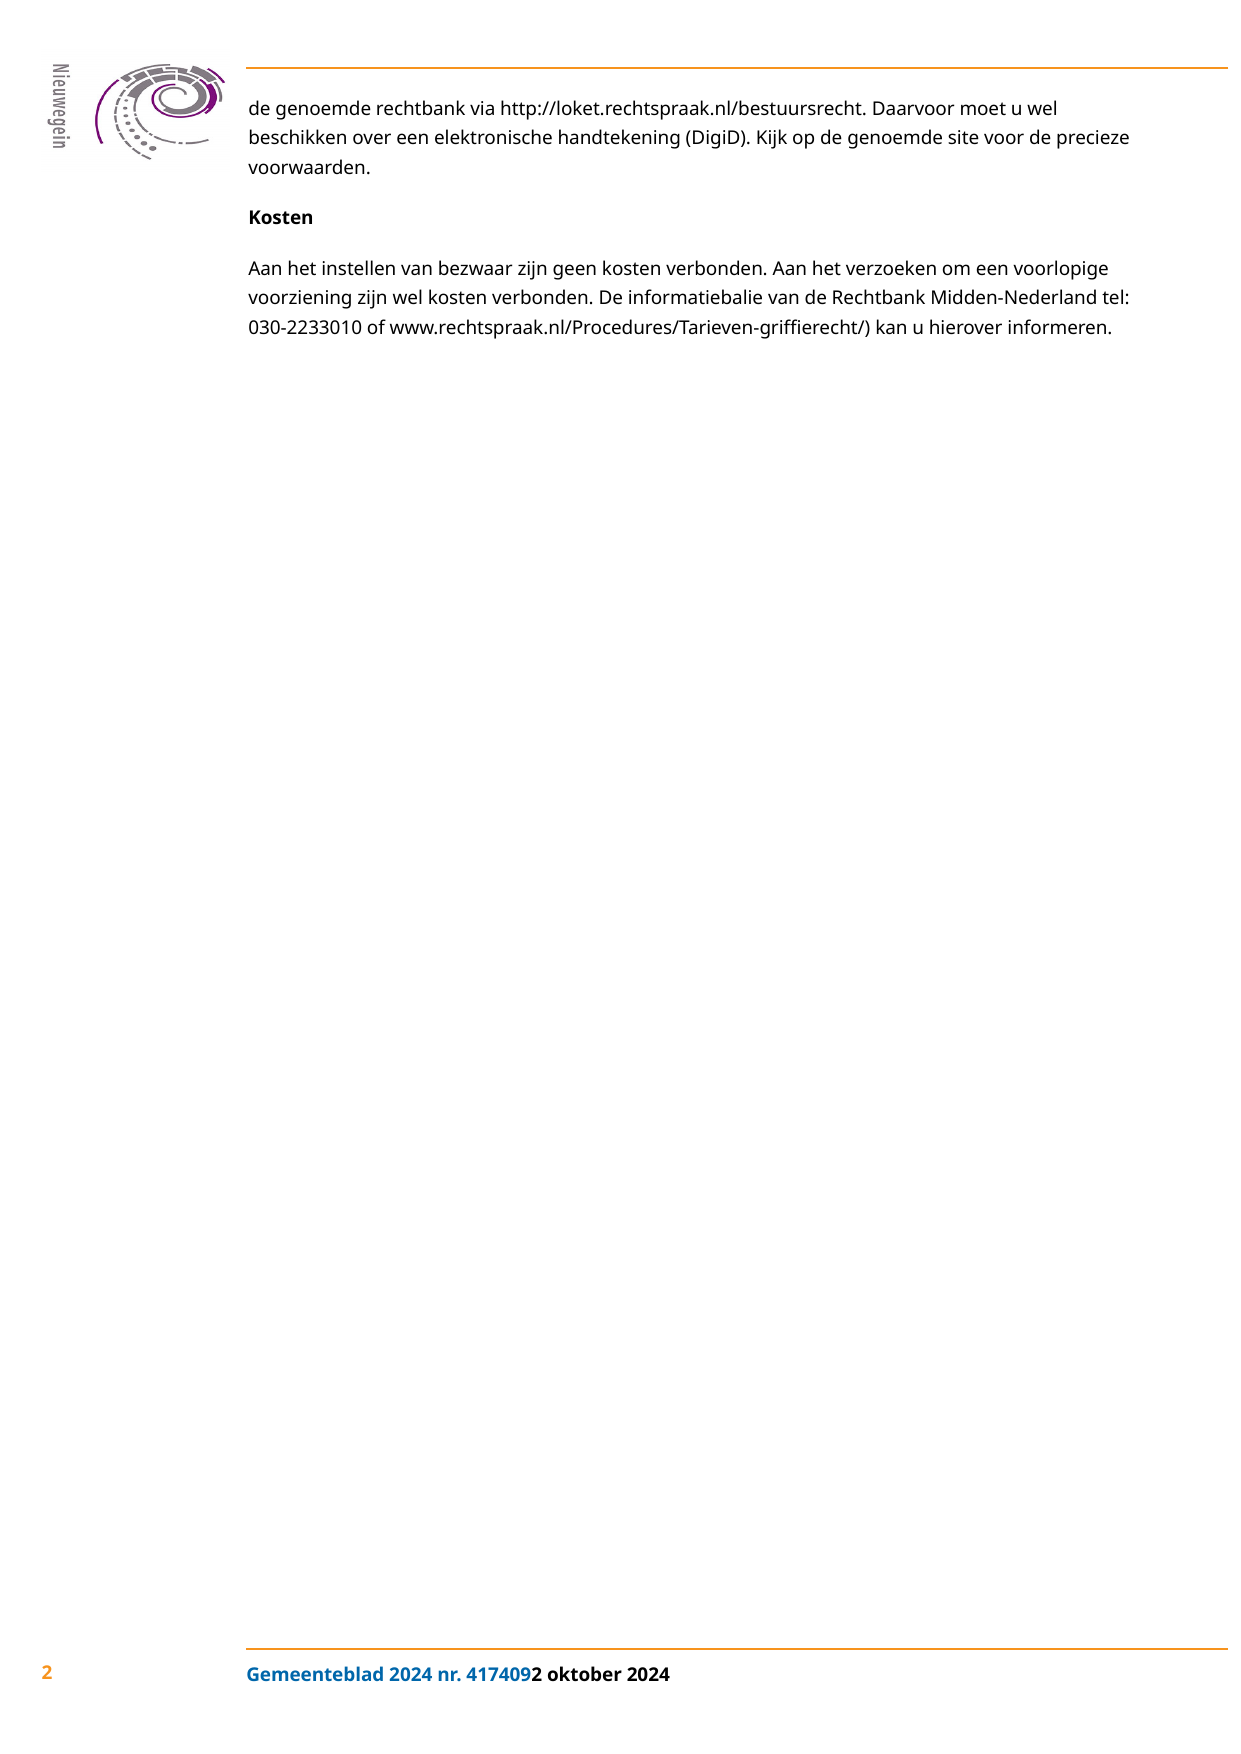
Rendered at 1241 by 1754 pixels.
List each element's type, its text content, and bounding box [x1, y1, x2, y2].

text Aan het instellen van bezwaar zijn geen kosten verbonden. Aan het verzoeken om een voorlopige voorziening zijn wel kosten verbonden. De informatiebalie van de Rechtbank Midden-Nederland tel: 030-2233010 of www.rechtspraak.nl/Procedures/Tarieven-griffierecht/) kan u hierover informeren. [248, 255, 1152, 340]
picture [41, 47, 231, 172]
text Kosten [248, 204, 1152, 230]
text de genoemde rechtbank via http://loket.rechtspraak.nl/bestuursrecht. Daarvoor moet u wel beschikken over een elektronische handtekening (DigiD). Kijk op de genoemde site voor de precieze voorwaarden. [248, 95, 1152, 180]
